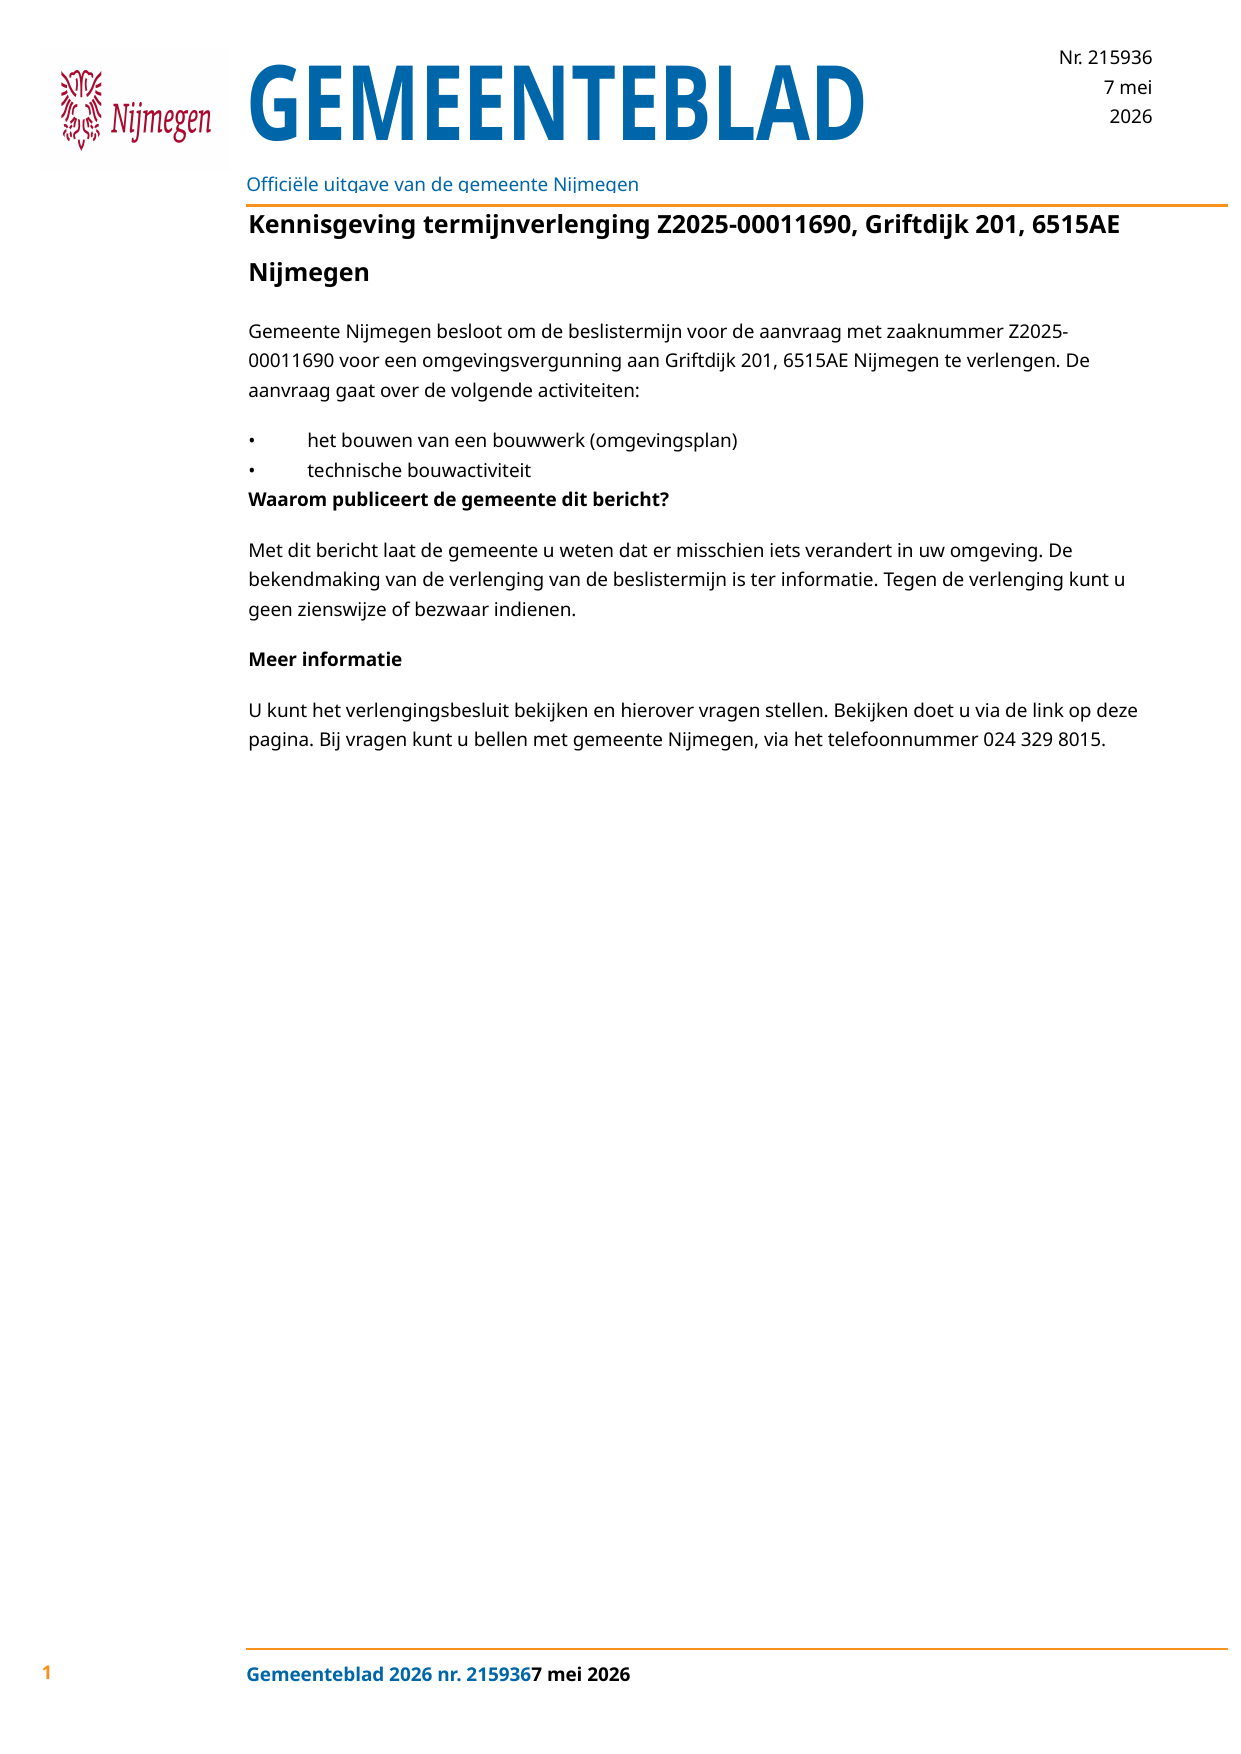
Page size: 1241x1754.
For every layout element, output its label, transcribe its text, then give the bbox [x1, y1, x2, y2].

list het bouwen van een bouwwerk (omgevingsplan) [248, 427, 1152, 453]
picture [41, 47, 231, 172]
text U kunt het verlengingsbesluit bekijken en hierover vragen stellen. Bekijken doet u via de link op deze pagina. Bij vragen kunt u bellen met gemeente Nijmegen, via het telefoonnummer 024 329 8015. [248, 697, 1152, 752]
text Kennisgeving termijnverlenging Z2025-00011690, Griftdijk 201, 6515AE Nijmegen [248, 207, 1152, 288]
text Gemeente Nijmegen besloot om de beslistermijn voor de aanvraag met zaaknummer Z2025-00011690 voor een omgevingsvergunning aan Griftdijk 201, 6515AE Nijmegen te verlengen. De aanvraag gaat over de volgende activiteiten: [248, 318, 1152, 403]
list technische bouwactiviteit [248, 457, 1152, 483]
text Meer informatie [248, 647, 1152, 672]
text Waarom publiceert de gemeente dit bericht? [248, 487, 1152, 512]
text Met dit bericht laat de gemeente u weten dat er misschien iets verandert in uw omgeving. De bekendmaking van de verlenging van de beslistermijn is ter informatie. Tegen de verlenging kunt u geen zienswijze of bezwaar indienen. [248, 537, 1152, 622]
